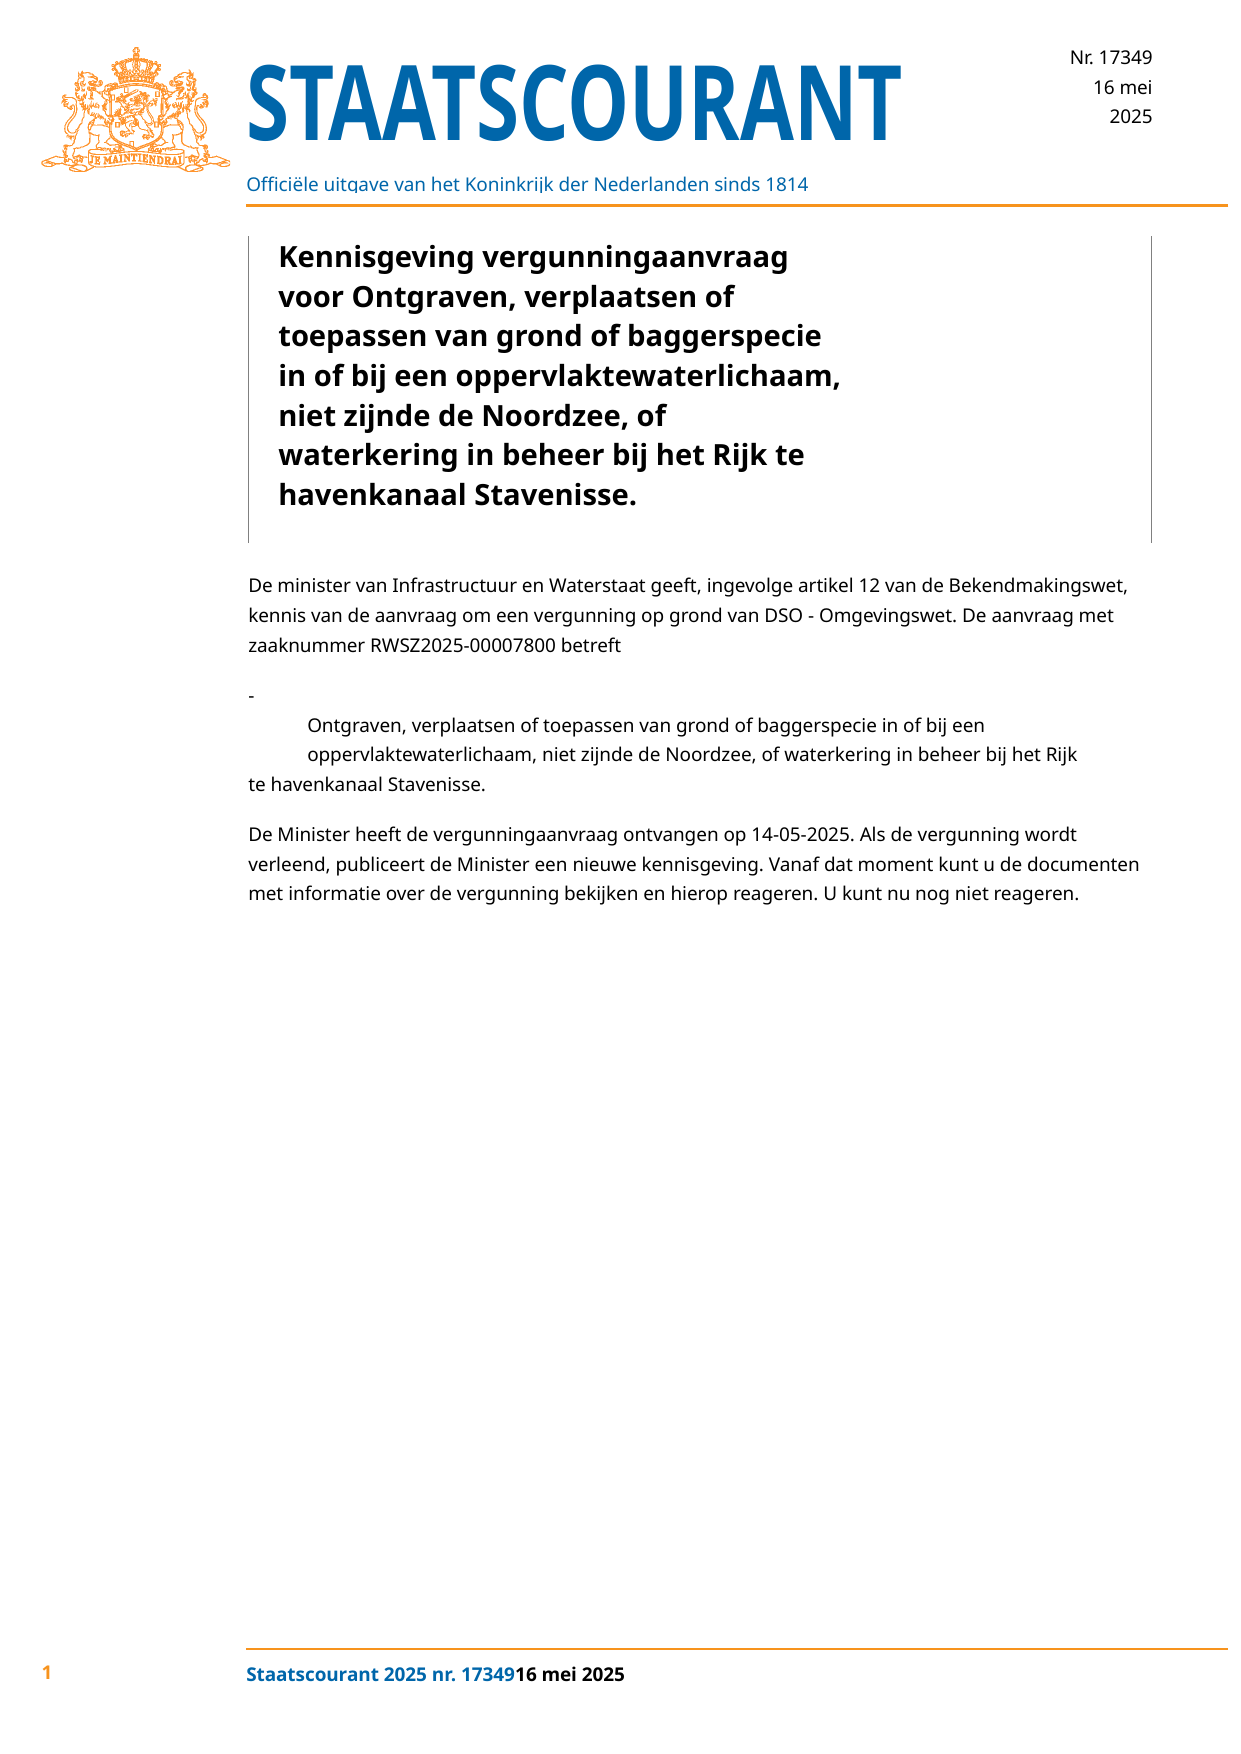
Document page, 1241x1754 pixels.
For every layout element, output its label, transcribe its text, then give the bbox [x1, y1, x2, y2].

picture [41, 47, 231, 172]
text De minister van Infrastructuur en Waterstaat geeft, ingevolge artikel 12 van de Bekendmakingswet, kennis van de aanvraag om een vergunning op grond van DSO - Omgevingswet. De aanvraag met zaaknummer RWSZ2025-00007800 betreft [248, 573, 1152, 658]
table_header [850, 414, 1151, 543]
table_header Kennisgeving vergunningaanvraag voor Ontgraven, verplaatsen of toepassen van grond of baggerspecie in of bij een oppervlaktewaterlichaam, niet zijnde de Noordzee, of waterkering in beheer bij het Rijk te havenkanaal Stavenisse. [249, 236, 850, 543]
text te havenkanaal Stavenisse. [248, 771, 1152, 797]
picture [912, 236, 1090, 414]
text De Minister heeft de vergunningaanvraag ontvangen op 14-05-2025. Als de vergunning wordt verleend, publiceert de Minister een nieuwe kennisgeving. Vanaf dat moment kunt u de documenten met informatie over de vergunning bekijken en hierop reageren. U kunt nu nog niet reageren. [248, 821, 1152, 906]
table_header [1090, 236, 1151, 413]
table_header [850, 236, 912, 413]
list Ontgraven, verplaatsen of toepassen van grond of baggerspecie in of bij een oppervlaktewaterlichaam, niet zijnde de Noordzee, of waterkering in beheer bij het Rijk [248, 712, 1152, 767]
